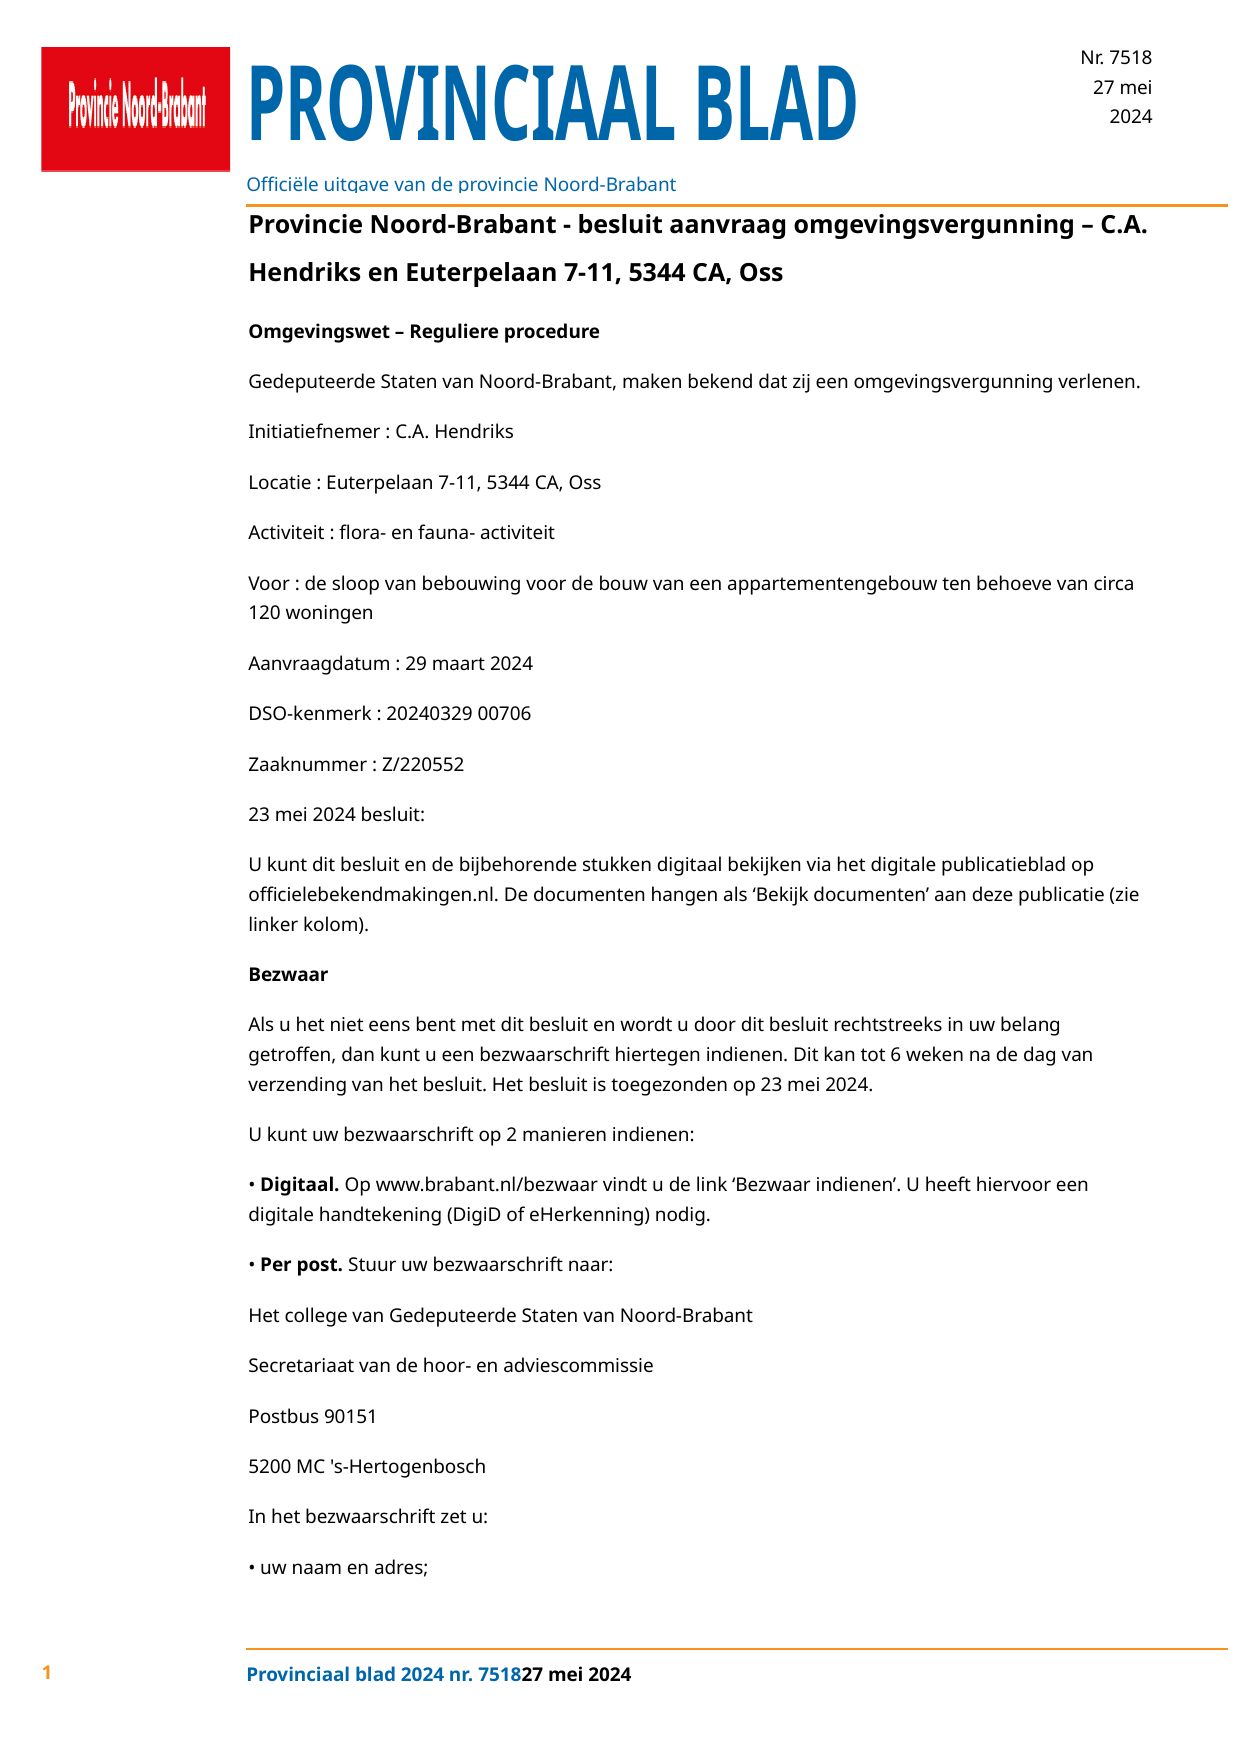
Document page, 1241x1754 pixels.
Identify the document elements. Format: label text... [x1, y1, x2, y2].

text • uw naam en adres; [248, 1554, 1152, 1580]
text Postbus 90151 [248, 1403, 1152, 1429]
text Als u het niet eens bent met dit besluit en wordt u door dit besluit rechtstreeks in uw belang getroffen, dan kunt u een bezwaarschrift hiertegen indienen. Dit kan tot 6 weken na de dag van verzending van het besluit. Het besluit is toegezonden op 23 mei 2024. [248, 1012, 1152, 1097]
text Locatie : Euterpelaan 7-11, 5344 CA, Oss [248, 469, 1152, 495]
text • Per post. Stuur uw bezwaarschrift naar: [248, 1252, 1152, 1277]
picture [41, 47, 231, 172]
text Aanvraagdatum : 29 maart 2024 [248, 650, 1152, 676]
text Het college van Gedeputeerde Staten van Noord-Brabant [248, 1302, 1152, 1328]
text Provincie Noord-Brabant - besluit aanvraag omgevingsvergunning – C.A. Hendriks en Euterpelaan 7-11, 5344 CA, Oss [248, 207, 1152, 288]
text In het bezwaarschrift zet u: [248, 1504, 1152, 1529]
text Omgevingswet – Reguliere procedure [248, 318, 1152, 344]
text DSO-kenmerk : 20240329 00706 [248, 700, 1152, 726]
text 5200 MC 's‑Hertogenbosch [248, 1453, 1152, 1479]
text Zaaknummer : Z/220552 [248, 751, 1152, 777]
text Bezwaar [248, 961, 1152, 987]
text • Digitaal. Op www.brabant.nl/bezwaar vindt u de link ‘Bezwaar indienen’. U heeft hiervoor een digitale handtekening (DigiD of eHerkenning) nodig. [248, 1172, 1152, 1227]
text Secretariaat van de hoor- en adviescommissie [248, 1352, 1152, 1378]
text 23 mei 2024 besluit: [248, 801, 1152, 827]
text U kunt dit besluit en de bijbehorende stukken digitaal bekijken via het digitale publicatieblad op officielebekendmakingen.nl. De documenten hangen als ‘Bekijk documenten’ aan deze publicatie (zie linker kolom). [248, 852, 1152, 937]
text Initiatiefnemer : C.A. Hendriks [248, 419, 1152, 444]
text U kunt uw bezwaarschrift op 2 manieren indienen: [248, 1121, 1152, 1147]
text Gedeputeerde Staten van Noord-Brabant, maken bekend dat zij een omgevingsvergunning verlenen. [248, 368, 1152, 394]
text Activiteit : flora- en fauna- activiteit [248, 519, 1152, 545]
text Voor : de sloop van bebouwing voor de bouw van een appartementengebouw ten behoeve van circa 120 woningen [248, 570, 1152, 625]
